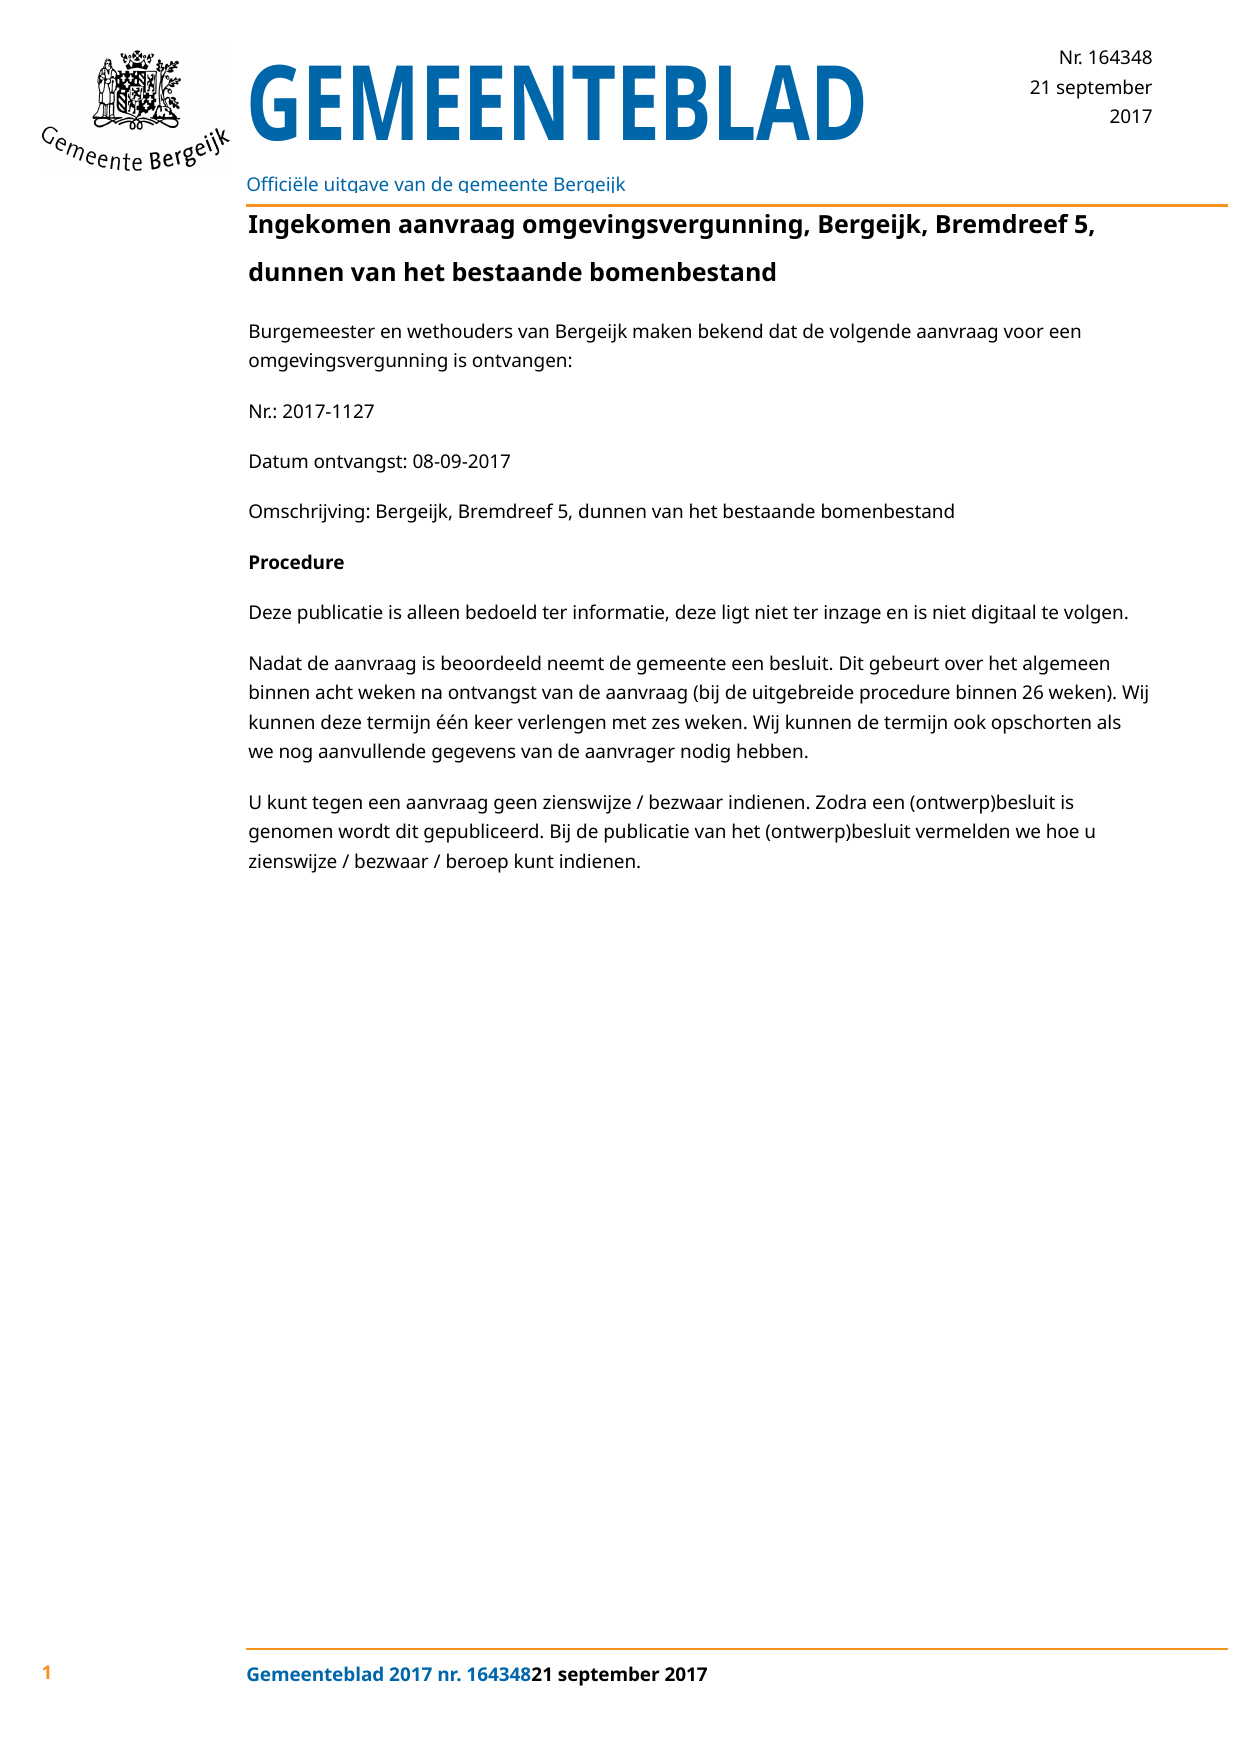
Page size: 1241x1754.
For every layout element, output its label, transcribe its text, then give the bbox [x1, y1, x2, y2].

text Deze publicatie is alleen bedoeld ter informatie, deze ligt niet ter inzage en is niet digitaal te volgen. [248, 599, 1152, 625]
text Procedure [248, 549, 1152, 575]
text Datum ontvangst: 08-09-2017 [248, 448, 1152, 474]
picture [41, 47, 231, 172]
text Nadat de aanvraag is beoordeeld neemt de gemeente een besluit. Dit gebeurt over het algemeen binnen acht weken na ontvangst van de aanvraag (bij de uitgebreide procedure binnen 26 weken). Wij kunnen deze termijn één keer verlengen met zes weken. Wij kunnen de termijn ook opschorten als we nog aanvullende gegevens van de aanvrager nodig hebben. [248, 650, 1152, 764]
text Ingekomen aanvraag omgevingsvergunning, Bergeijk, Bremdreef 5, dunnen van het bestaande bomenbestand [248, 207, 1152, 288]
text Omschrijving: Bergeijk, Bremdreef 5, dunnen van het bestaande bomenbestand [248, 499, 1152, 524]
text Burgemeester en wethouders van Bergeijk maken bekend dat de volgende aanvraag voor een omgevingsvergunning is ontvangen: [248, 318, 1152, 373]
text U kunt tegen een aanvraag geen zienswijze / bezwaar indienen. Zodra een (ontwerp)besluit is genomen wordt dit gepubliceerd. Bij de publicatie van het (ontwerp)besluit vermelden we hoe u zienswijze / bezwaar / beroep kunt indienen. [248, 789, 1152, 874]
text Nr.: 2017-1127 [248, 398, 1152, 424]
